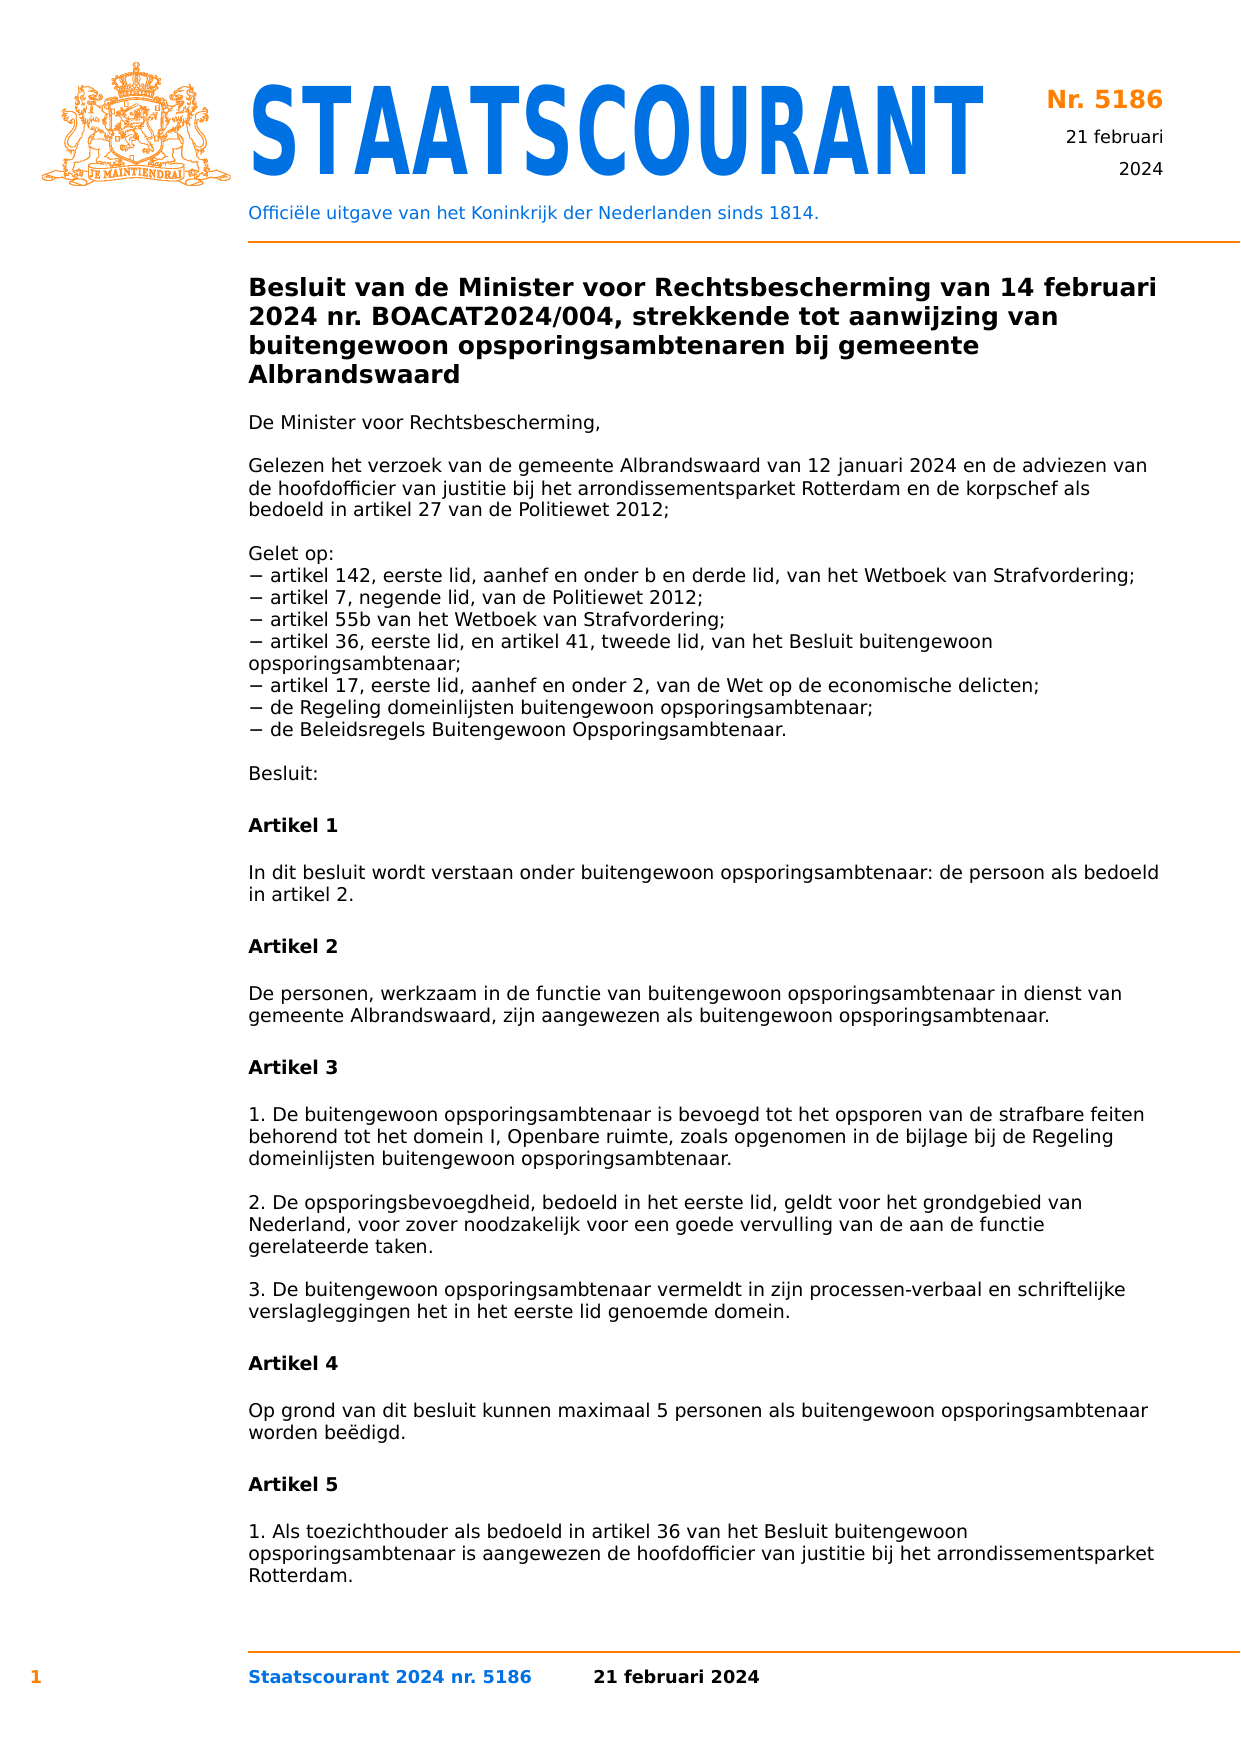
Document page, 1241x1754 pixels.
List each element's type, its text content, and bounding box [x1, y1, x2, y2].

table_header [25, 62, 248, 241]
table_cell 21 februari [998, 121, 1240, 153]
subtitle Besluit van de Minister voor Rechtsbescherming van 14 februari 2024 nr. BOACAT2024/004, strekkende tot aanwijzing van buitengewoon opsporingsambtenaren bij gemeente Albrandswaard [248, 273, 1163, 390]
text − de Regeling domeinlijsten buitengewoon opsporingsambtenaar; [248, 697, 1163, 719]
text Gelezen het verzoek van de gemeente Albrandswaard van 12 januari 2024 en de adviezen van de hoofdofficier van justitie bij het arrondissementsparket Rotterdam en de korpschef als bedoeld in artikel 27 van de Politiewet 2012; [248, 455, 1163, 521]
text − artikel 142, eerste lid, aanhef en onder b en derde lid, van het Wetboek van Strafvordering; [248, 565, 1163, 587]
text Op grond van dit besluit kunnen maximaal 5 personen als buitengewoon opsporingsambtenaar worden beëdigd. [248, 1400, 1163, 1444]
text − de Beleidsregels Buitengewoon Opsporingsambtenaar. [248, 719, 1163, 741]
table_cell Officiële uitgave van het Koninkrijk der Nederlanden sinds 1814. [248, 203, 1240, 241]
text In dit besluit wordt verstaan onder buitengewoon opsporingsambtenaar: de persoon als bedoeld in artikel 2. [248, 862, 1163, 906]
table_header Nr. 5186 [998, 62, 1240, 121]
picture [41, 62, 231, 186]
text − artikel 17, eerste lid, aanhef en onder 2, van de Wet op de economische delicten; [248, 675, 1163, 697]
subtitle Artikel 5 [248, 1474, 1163, 1496]
text Besluit: [248, 763, 1163, 785]
subtitle Artikel 1 [248, 815, 1163, 837]
table_header STAATSCOURANT [248, 62, 998, 203]
text De Minister voor Rechtsbescherming, [248, 412, 1163, 433]
subtitle Artikel 2 [248, 936, 1163, 958]
text 3. De buitengewoon opsporingsambtenaar vermeldt in zijn processen-verbaal en schriftelijke verslagleggingen het in het eerste lid genoemde domein. [248, 1279, 1163, 1323]
subtitle Artikel 3 [248, 1057, 1163, 1079]
text − artikel 7, negende lid, van de Politiewet 2012; [248, 587, 1163, 609]
text − artikel 55b van het Wetboek van Strafvordering; [248, 609, 1163, 631]
subtitle Artikel 4 [248, 1353, 1163, 1375]
text − artikel 36, eerste lid, en artikel 41, tweede lid, van het Besluit buitengewoon opsporingsambtenaar; [248, 631, 1163, 675]
text De personen, werkzaam in de functie van buitengewoon opsporingsambtenaar in dienst van gemeente Albrandswaard, zijn aangewezen als buitengewoon opsporingsambtenaar. [248, 983, 1163, 1027]
table_cell 2024 [998, 153, 1240, 203]
text 1. Als toezichthouder als bedoeld in artikel 36 van het Besluit buitengewoon opsporingsambtenaar is aangewezen de hoofdofficier van justitie bij het arrondissementsparket Rotterdam. [248, 1521, 1163, 1587]
text 2. De opsporingsbevoegdheid, bedoeld in het eerste lid, geldt voor het grondgebied van Nederland, voor zover noodzakelijk voor een goede vervulling van de aan de functie gerelateerde taken. [248, 1192, 1163, 1257]
text Gelet op: [248, 543, 1163, 565]
text 1. De buitengewoon opsporingsambtenaar is bevoegd tot het opsporen van de strafbare feiten behorend tot het domein I, Openbare ruimte, zoals opgenomen in de bijlage bij de Regeling domeinlijsten buitengewoon opsporingsambtenaar. [248, 1104, 1163, 1170]
